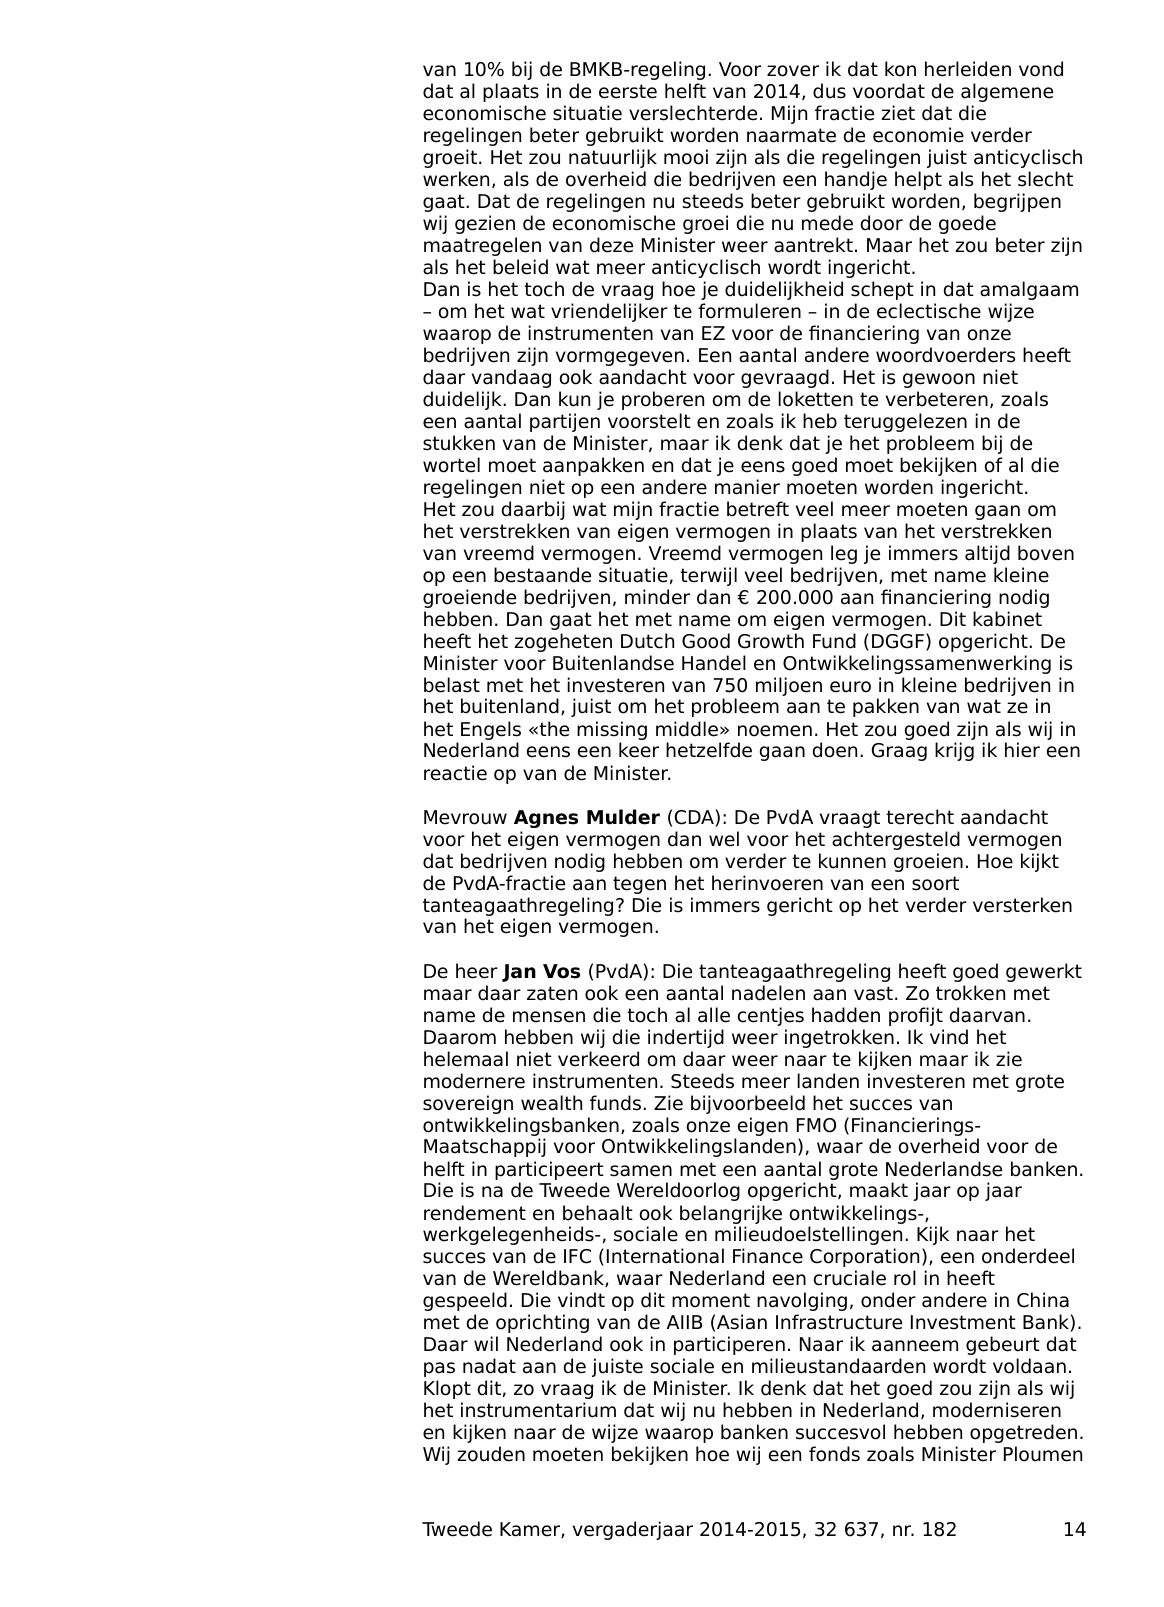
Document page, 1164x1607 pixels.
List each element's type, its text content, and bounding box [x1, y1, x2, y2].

text Dan is het toch de vraag hoe je duidelijkheid schept in dat amalgaam – om het wat vriendelijker te formuleren – in de eclectische wijze waarop de instrumenten van EZ voor de financiering van onze bedrijven zijn vormgegeven. Een aantal andere woordvoerders heeft daar vandaag ook aandacht voor gevraagd. Het is gewoon niet duidelijk. Dan kun je proberen om de loketten te verbeteren, zoals een aantal partijen voorstelt en zoals ik heb teruggelezen in de stukken van de Minister, maar ik denk dat je het probleem bij de wortel moet aanpakken en dat je eens goed moet bekijken of al die regelingen niet op een andere manier moeten worden ingericht. [422, 279, 1087, 499]
text De heer Jan Vos (PvdA): Die tanteagaathregeling heeft goed gewerkt maar daar zaten ook een aantal nadelen aan vast. Zo trokken met name de mensen die toch al alle centjes hadden profijt daarvan. Daarom hebben wij die indertijd weer ingetrokken. Ik vind het helemaal niet verkeerd om daar weer naar te kijken maar ik zie modernere instrumenten. Steeds meer landen investeren met grote sovereign wealth funds. Zie bijvoorbeeld het succes van ontwikkelingsbanken, zoals onze eigen FMO (Financierings-Maatschappij voor Ontwikkelingslanden), waar de overheid voor de helft in participeert samen met een aantal grote Nederlandse banken. Die is na de Tweede Wereldoorlog opgericht, maakt jaar op jaar rendement en behaalt ook belangrijke ontwikkelings-, werkgelegenheids-, sociale en milieudoelstellingen. Kijk naar het succes van de IFC (International Finance Corporation), een onderdeel van de Wereldbank, waar Nederland een cruciale rol in heeft gespeeld. Die vindt op dit moment navolging, onder andere in China met de oprichting van de AIIB (Asian Infrastructure Investment Bank). Daar wil Nederland ook in participeren. Naar ik aanneem gebeurt dat pas nadat aan de juiste sociale en milieustandaarden wordt voldaan. Klopt dit, zo vraag ik de Minister. Ik denk dat het goed zou zijn als wij het instrumentarium dat wij nu hebben in Nederland, moderniseren en kijken naar de wijze waarop banken succesvol hebben opgetreden. Wij zouden moeten bekijken hoe wij een fonds zoals Minister Ploumen [422, 961, 1087, 1466]
text van 10% bij de BMKB-regeling. Voor zover ik dat kon herleiden vond dat al plaats in de eerste helft van 2014, dus voordat de algemene economische situatie verslechterde. Mijn fractie ziet dat die regelingen beter gebruikt worden naarmate de economie verder groeit. Het zou natuurlijk mooi zijn als die regelingen juist anticyclisch werken, als de overheid die bedrijven een handje helpt als het slecht gaat. Dat de regelingen nu steeds beter gebruikt worden, begrijpen wij gezien de economische groei die nu mede door de goede maatregelen van deze Minister weer aantrekt. Maar het zou beter zijn als het beleid wat meer anticyclisch wordt ingericht. [422, 59, 1087, 279]
text Mevrouw Agnes Mulder (CDA): De PvdA vraagt terecht aandacht voor het eigen vermogen dan wel voor het achtergesteld vermogen dat bedrijven nodig hebben om verder te kunnen groeien. Hoe kijkt de PvdA-fractie aan tegen het herinvoeren van een soort tanteagaathregeling? Die is immers gericht op het verder versterken van het eigen vermogen. [422, 807, 1087, 938]
text Het zou daarbij wat mijn fractie betreft veel meer moeten gaan om het verstrekken van eigen vermogen in plaats van het verstrekken van vreemd vermogen. Vreemd vermogen leg je immers altijd boven op een bestaande situatie, terwijl veel bedrijven, met name kleine groeiende bedrijven, minder dan € 200.000 aan financiering nodig hebben. Dan gaat het met name om eigen vermogen. Dit kabinet heeft het zogeheten Dutch Good Growth Fund (DGGF) opgericht. De Minister voor Buitenlandse Handel en Ontwikkelingssamenwerking is belast met het investeren van 750 miljoen euro in kleine bedrijven in het buitenland, juist om het probleem aan te pakken van wat ze in het Engels «the missing middle» noemen. Het zou goed zijn als wij in Nederland eens een keer hetzelfde gaan doen. Graag krijg ik hier een reactie op van de Minister. [422, 499, 1087, 784]
